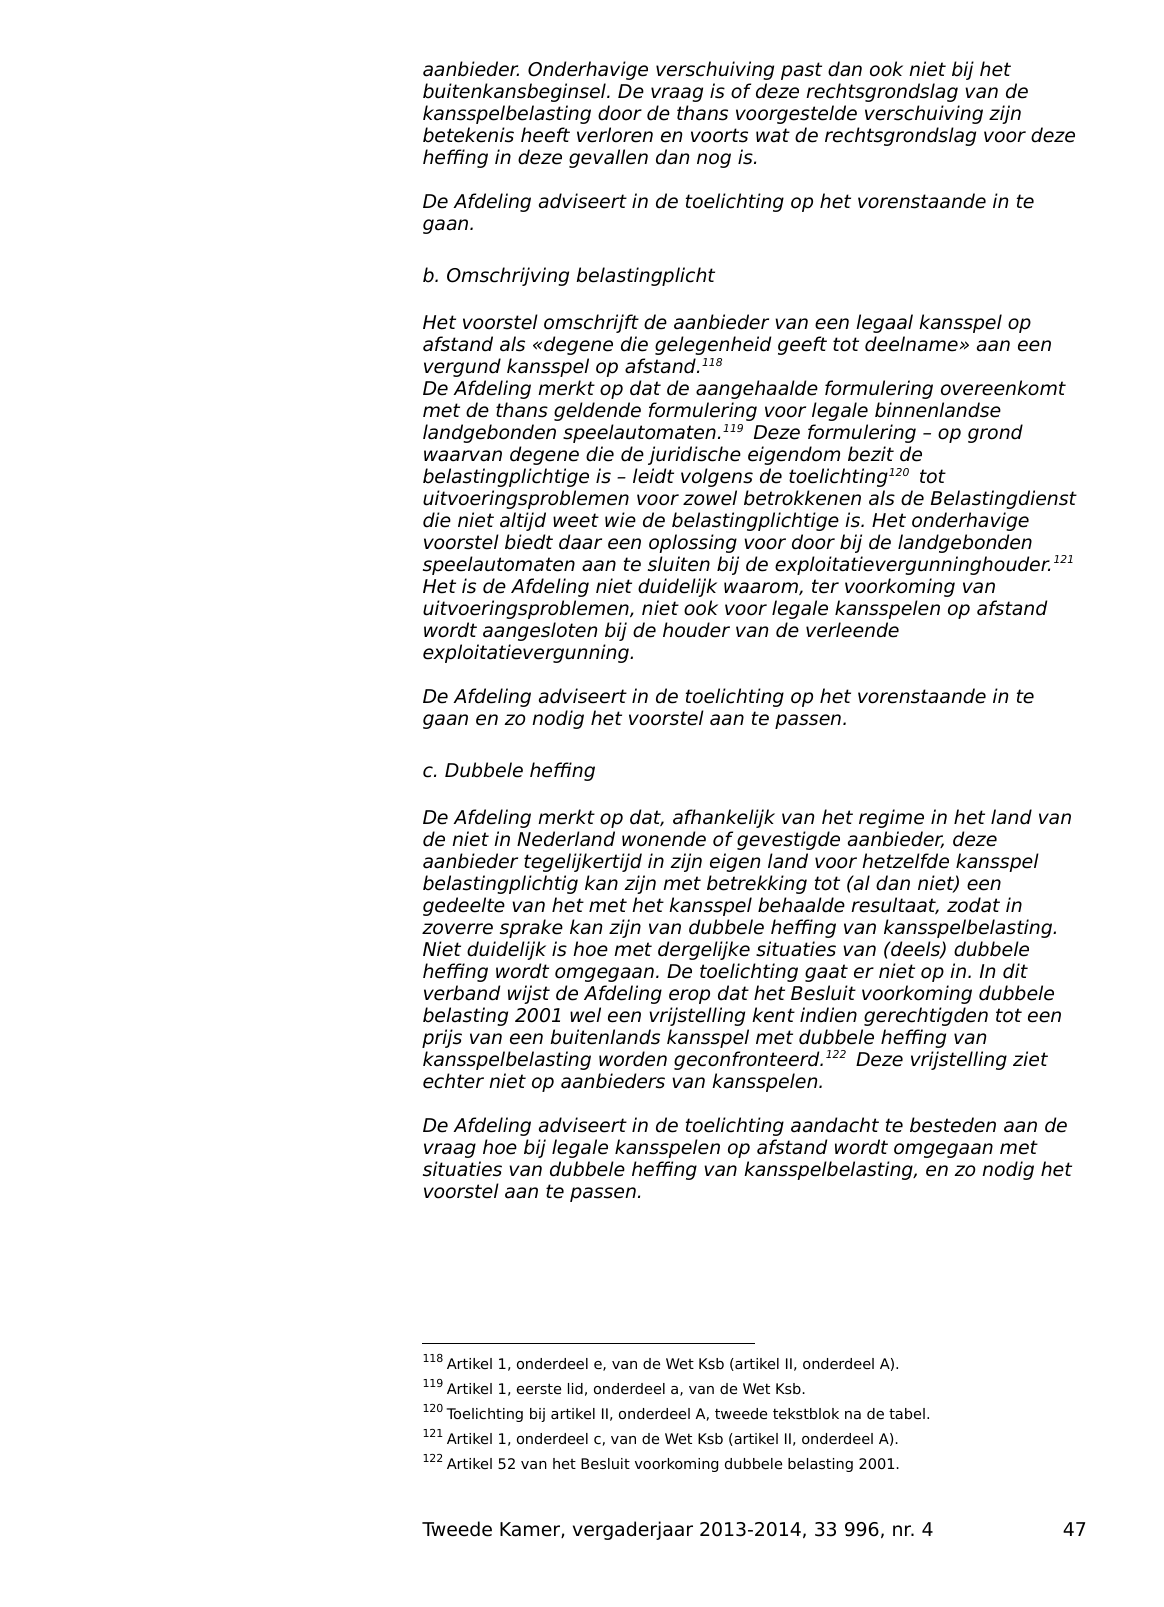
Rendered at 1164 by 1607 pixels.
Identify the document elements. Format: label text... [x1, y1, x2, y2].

text Artikel 1, onderdeel e, van de Wet Ksb (artikel II, onderdeel A). [422, 1352, 1087, 1374]
text De Afdeling adviseert in de toelichting op het vorenstaande in te gaan en zo nodig het voorstel aan te passen. [422, 686, 1087, 730]
text Artikel 1, onderdeel c, van de Wet Ksb (artikel II, onderdeel A). [422, 1427, 1087, 1449]
text De Afdeling merkt op dat de aangehaalde formulering overeenkomt met de thans geldende formulering voor legale binnenlandse landgebonden speelautomaten. Deze formulering – op grond waarvan degene die de juridische eigendom bezit de belastingplichtige is – leidt volgens de toelichting tot uitvoeringsproblemen voor zowel betrokkenen als de Belastingdienst die niet altijd weet wie de belastingplichtige is. Het onderhavige voorstel biedt daar een oplossing voor door bij de landgebonden speelautomaten aan te sluiten bij de exploitatievergunninghouder. [422, 378, 1087, 576]
subtitle b. Omschrijving belastingplicht [422, 265, 1087, 287]
subtitle c. Dubbele heffing [422, 760, 1087, 782]
text Artikel 52 van het Besluit voorkoming dubbele belasting 2001. [422, 1452, 1087, 1474]
text Het is de Afdeling niet duidelijk waarom, ter voorkoming van uitvoeringsproblemen, niet ook voor legale kansspelen op afstand wordt aangesloten bij de houder van de verleende exploitatievergunning. [422, 576, 1087, 664]
text De Afdeling adviseert in de toelichting op het vorenstaande in te gaan. [422, 191, 1087, 235]
text Het voorstel omschrijft de aanbieder van een legaal kansspel op afstand als «degene die gelegenheid geeft tot deelname» aan een vergund kansspel op afstand. [422, 312, 1087, 378]
text De Afdeling adviseert in de toelichting aandacht te besteden aan de vraag hoe bij legale kansspelen op afstand wordt omgegaan met situaties van dubbele heffing van kansspelbelasting, en zo nodig het voorstel aan te passen. [422, 1115, 1087, 1203]
text Toelichting bij artikel II, onderdeel A, tweede tekstblok na de tabel. [422, 1402, 1087, 1424]
text aanbieder. Onderhavige verschuiving past dan ook niet bij het buitenkansbeginsel. De vraag is of deze rechtsgrondslag van de kansspelbelasting door de thans voorgestelde verschuiving zijn betekenis heeft verloren en voorts wat de rechtsgrondslag voor deze heffing in deze gevallen dan nog is. [422, 59, 1087, 169]
text Artikel 1, eerste lid, onderdeel a, van de Wet Ksb. [422, 1377, 1087, 1399]
text De Afdeling merkt op dat, afhankelijk van het regime in het land van de niet in Nederland wonende of gevestigde aanbieder, deze aanbieder tegelijkertijd in zijn eigen land voor hetzelfde kansspel belastingplichtig kan zijn met betrekking tot (al dan niet) een gedeelte van het met het kansspel behaalde resultaat, zodat in zoverre sprake kan zijn van dubbele heffing van kansspelbelasting. Niet duidelijk is hoe met dergelijke situaties van (deels) dubbele heffing wordt omgegaan. De toelichting gaat er niet op in. In dit verband wijst de Afdeling erop dat het Besluit voorkoming dubbele belasting 2001 wel een vrijstelling kent indien gerechtigden tot een prijs van een buitenlands kansspel met dubbele heffing van kansspelbelasting worden geconfronteerd. Deze vrijstelling ziet echter niet op aanbieders van kansspelen. [422, 807, 1087, 1093]
